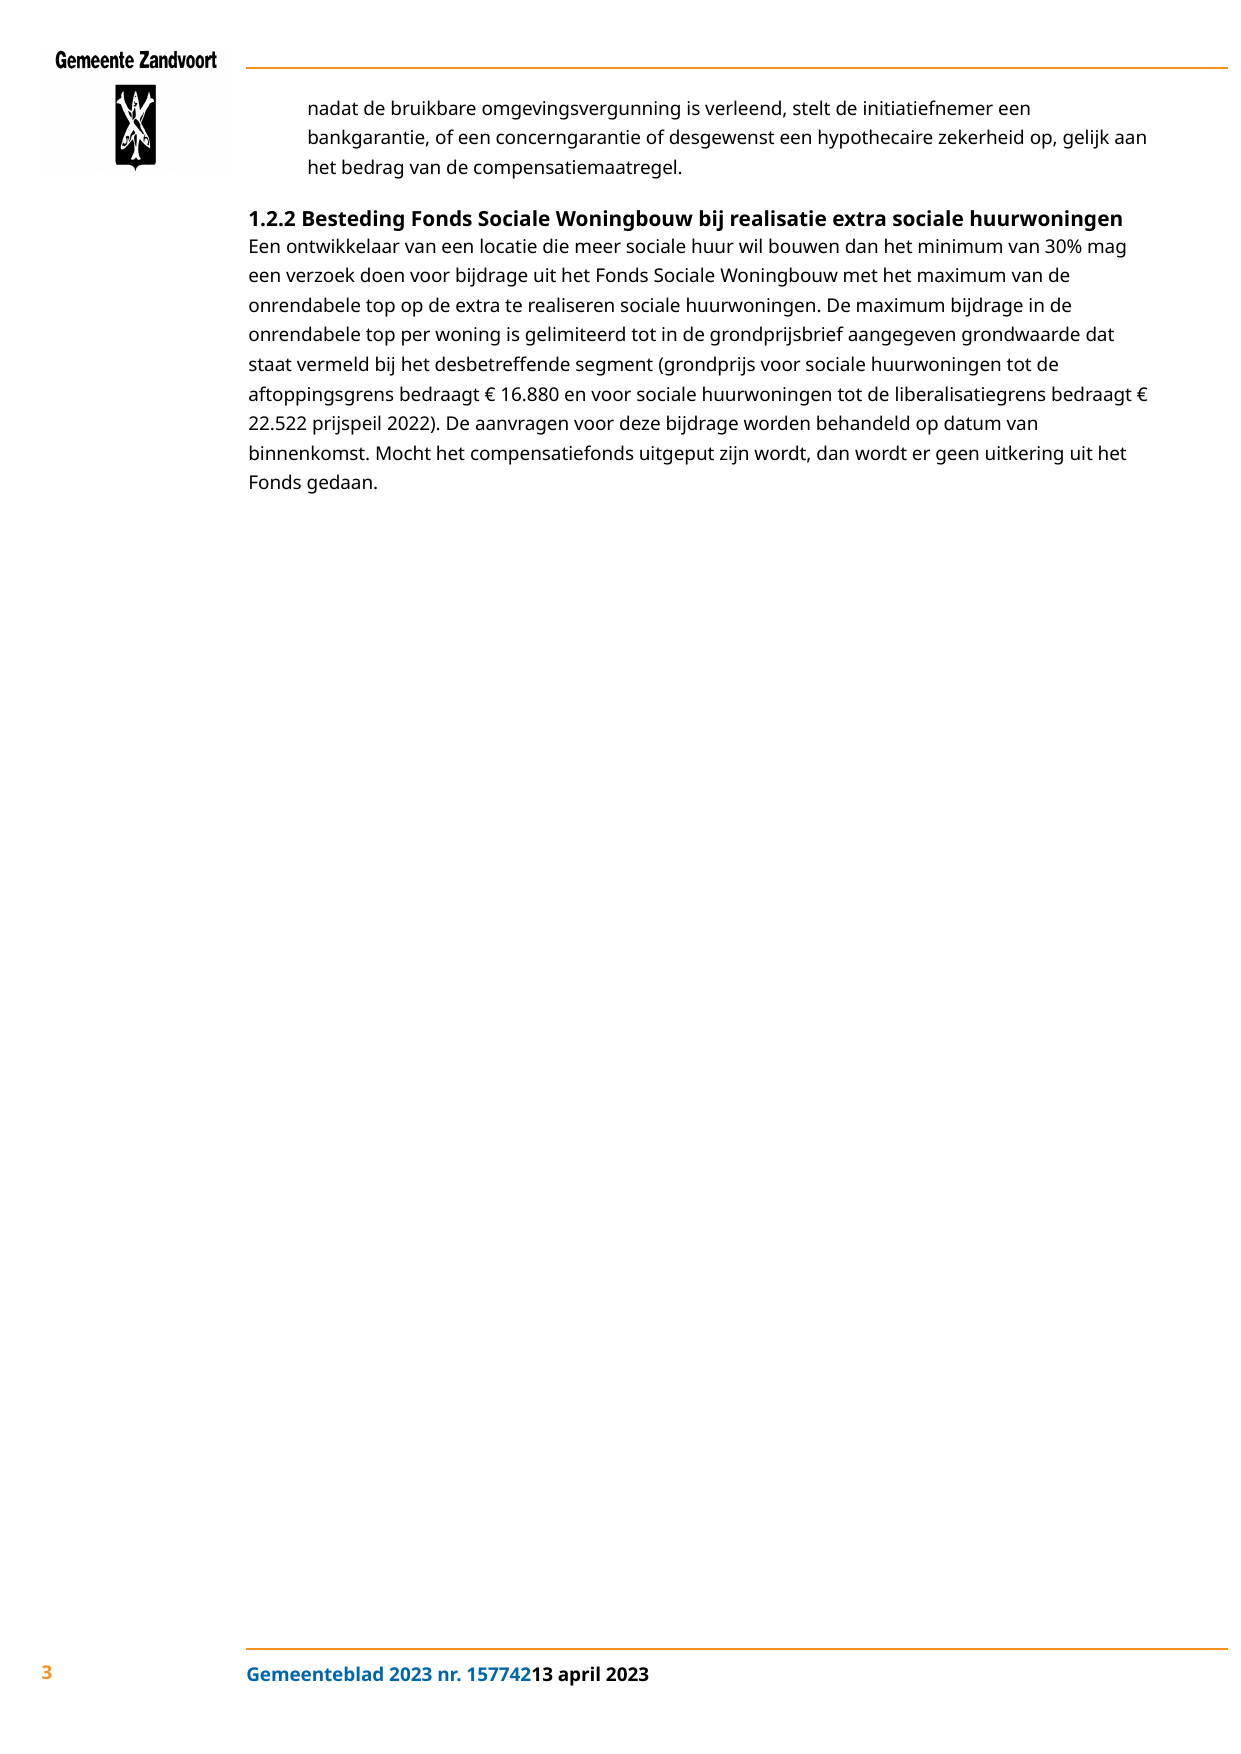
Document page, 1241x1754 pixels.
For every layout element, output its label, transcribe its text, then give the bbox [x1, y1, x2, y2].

text 1.2.2 Besteding Fonds Sociale Woningbouw bij realisatie extra sociale huurwoningen [248, 204, 1152, 233]
picture [41, 47, 231, 172]
text Een ontwikkelaar van een locatie die meer sociale huur wil bouwen dan het minimum van 30% mag een verzoek doen voor bijdrage uit het Fonds Sociale Woningbouw met het maximum van de onrendabele top op de extra te realiseren sociale huurwoningen. De maximum bijdrage in de onrendabele top per woning is gelimiteerd tot in de grondprijsbrief aangegeven grondwaarde dat staat vermeld bij het desbetreffende segment (grondprijs voor sociale huurwoningen tot de aftoppingsgrens bedraagt € 16.880 en voor sociale huurwoningen tot de liberalisatiegrens bedraagt € 22.522 prijspeil 2022). De aanvragen voor deze bijdrage worden behandeld op datum van binnenkomst. Mocht het compensatiefonds uitgeput zijn wordt, dan wordt er geen uitkering uit het Fonds gedaan. [248, 233, 1152, 495]
list nadat de bruikbare omgevingsvergunning is verleend, stelt de initiatiefnemer een bankgarantie, of een concerngarantie of desgewenst een hypothecaire zekerheid op, gelijk aan het bedrag van de compensatiemaatregel. [248, 95, 1152, 180]
